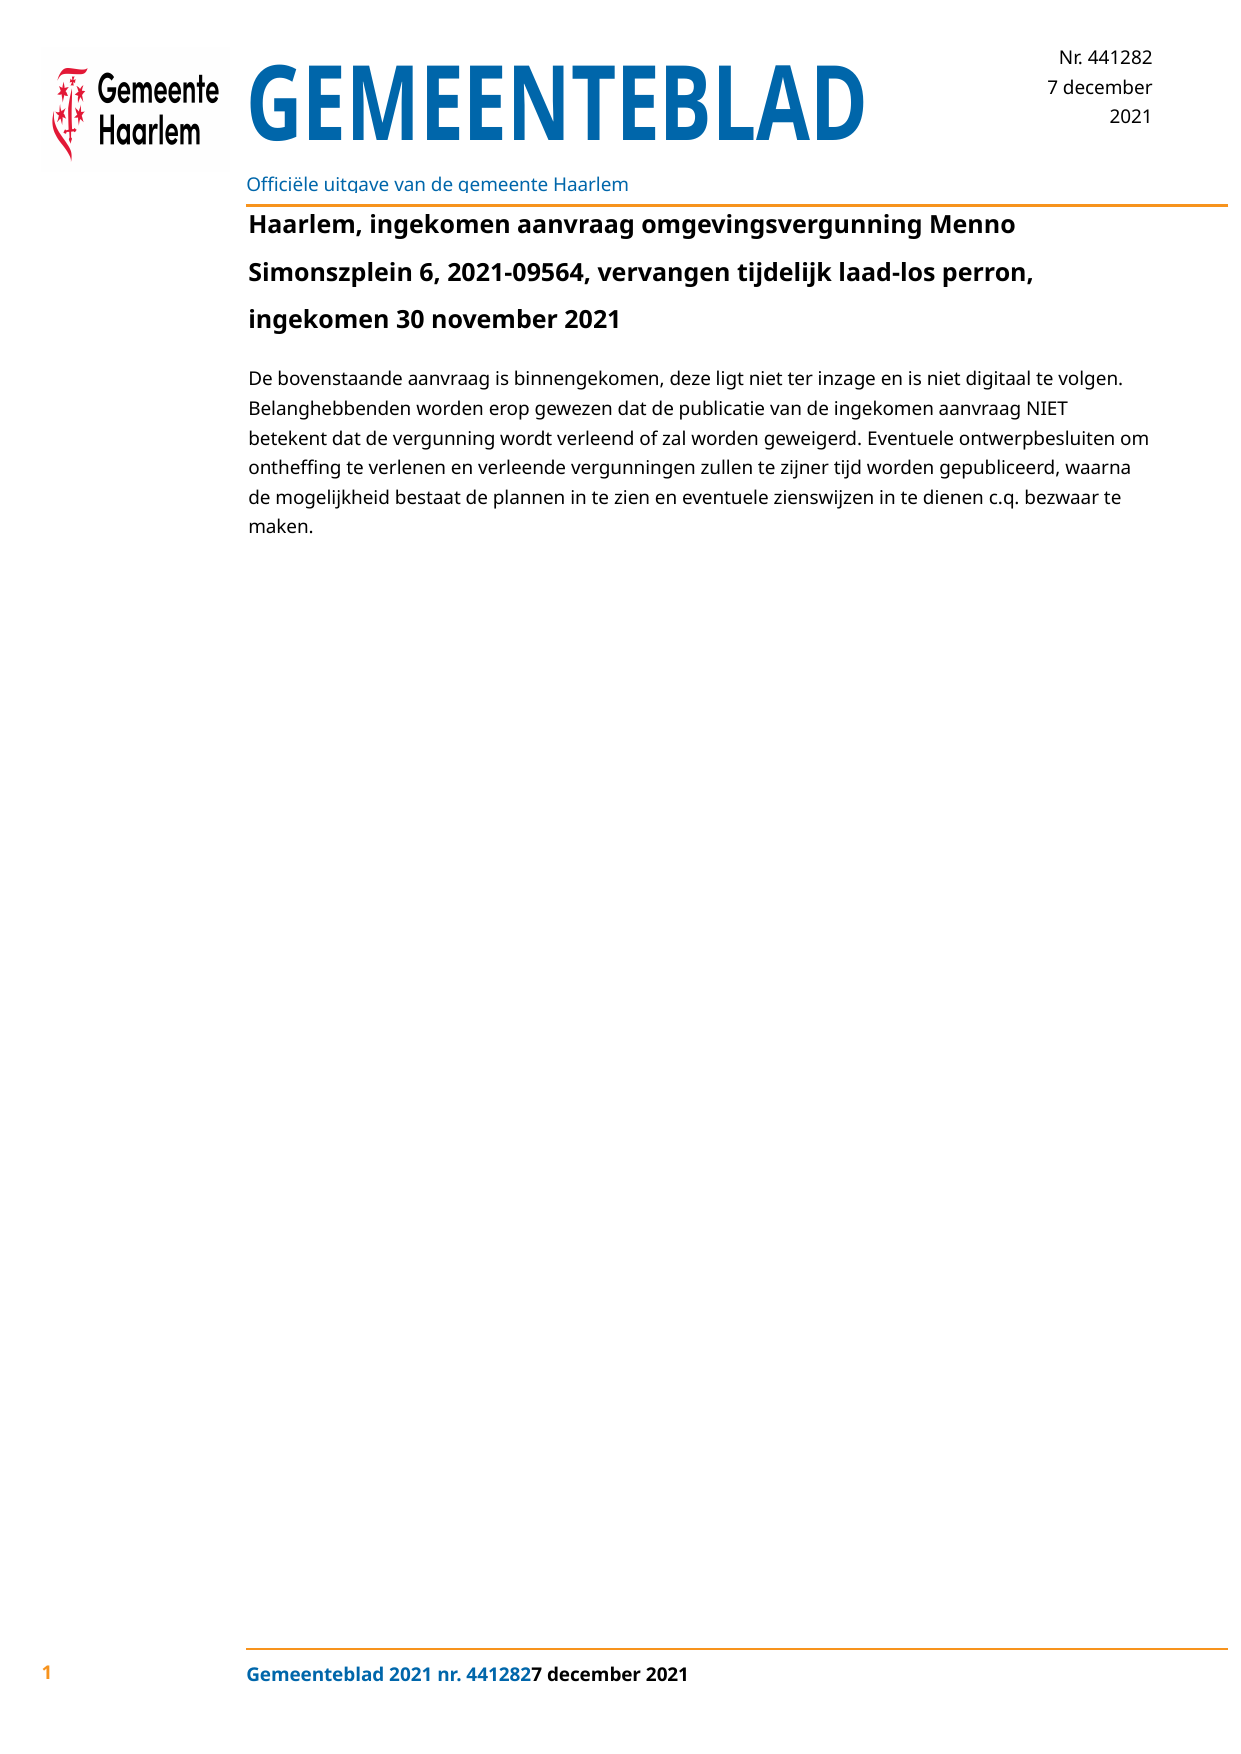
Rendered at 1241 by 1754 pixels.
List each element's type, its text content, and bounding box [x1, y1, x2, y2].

picture [41, 47, 231, 172]
text De bovenstaande aanvraag is binnengekomen, deze ligt niet ter inzage en is niet digitaal te volgen. Belanghebbenden worden erop gewezen dat de publicatie van de ingekomen aanvraag NIET betekent dat de vergunning wordt verleend of zal worden geweigerd. Eventuele ontwerpbesluiten om ontheffing te verlenen en verleende vergunningen zullen te zijner tijd worden gepubliceerd, waarna de mogelijkheid bestaat de plannen in te zien en eventuele zienswijzen in te dienen c.q. bezwaar te maken. [248, 366, 1152, 539]
text Haarlem, ingekomen aanvraag omgevingsvergunning Menno Simonszplein 6, 2021-09564, vervangen tijdelijk laad-los perron, ingekomen 30 november 2021 [248, 207, 1152, 336]
